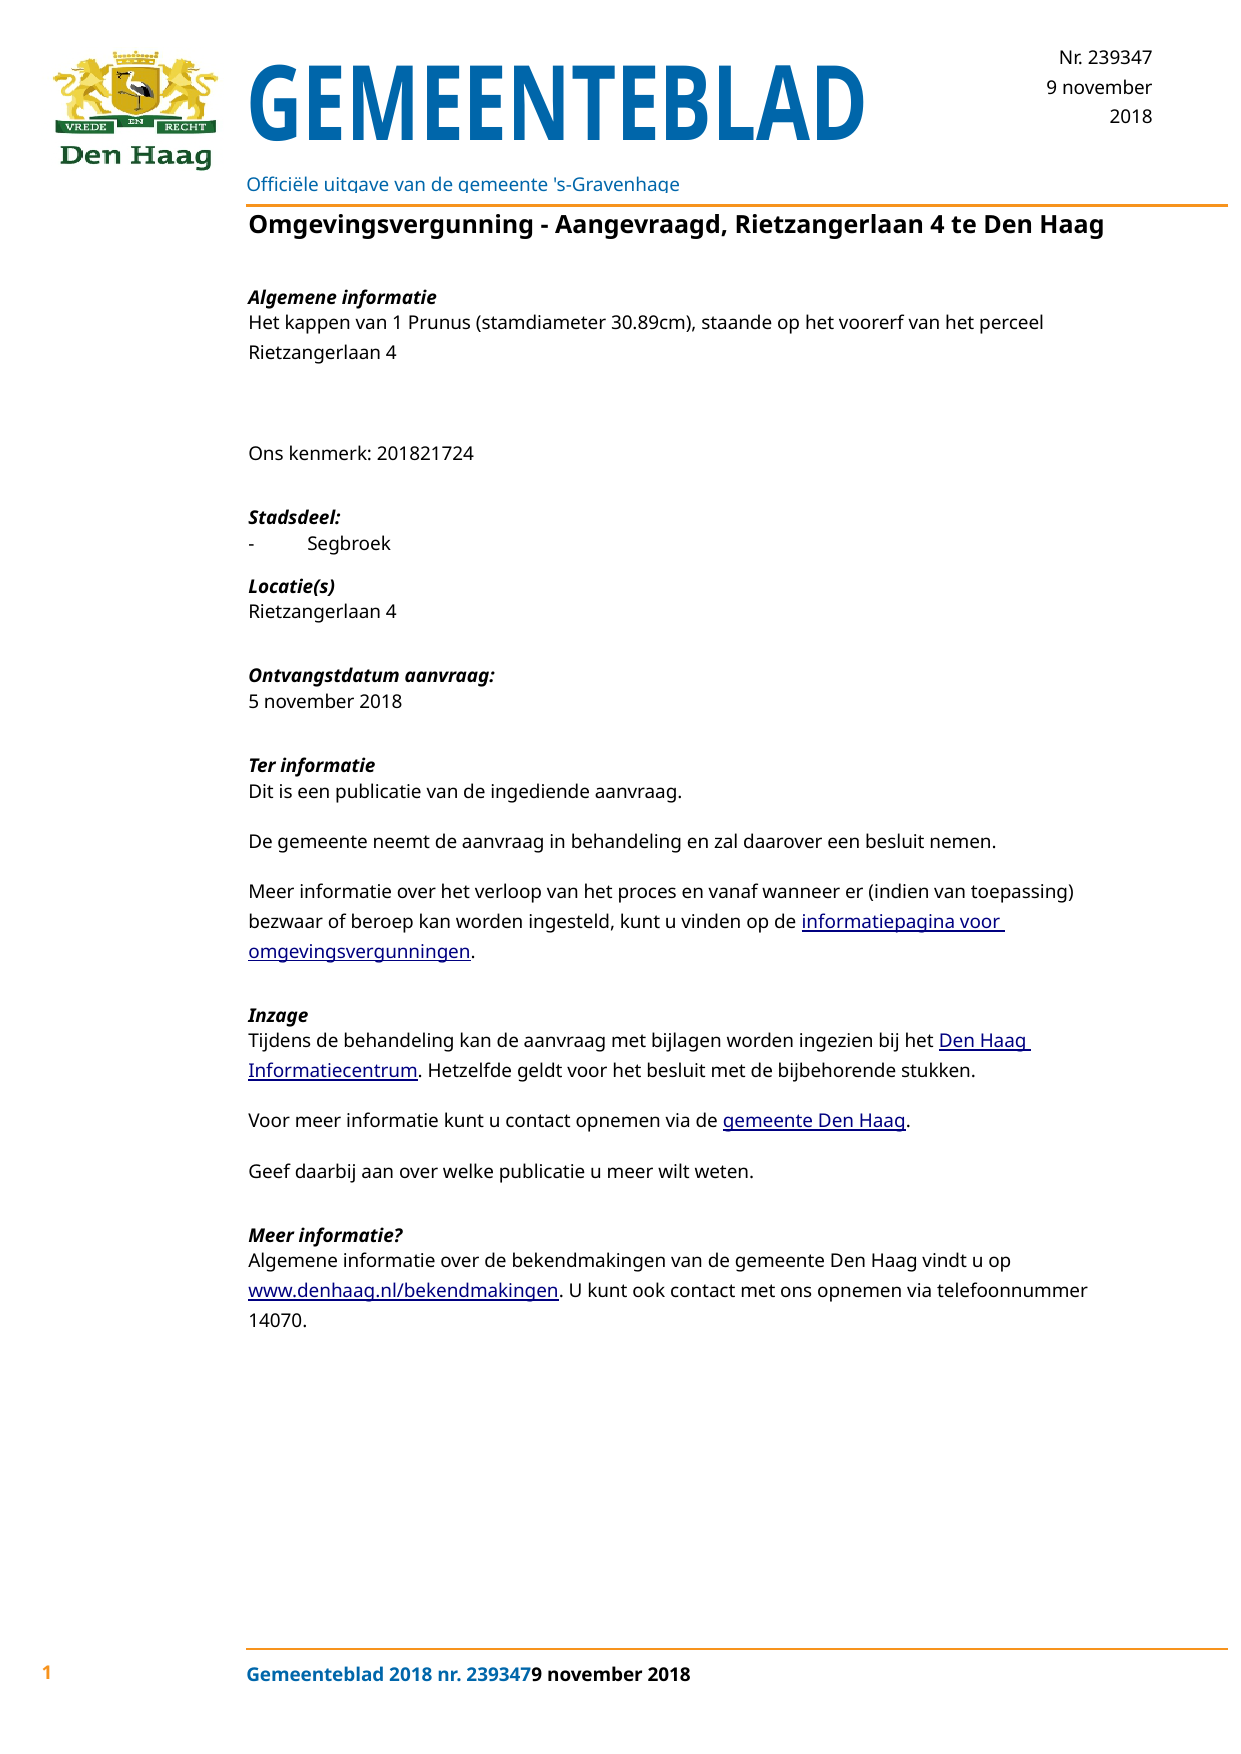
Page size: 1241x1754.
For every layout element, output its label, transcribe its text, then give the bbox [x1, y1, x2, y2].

text Stadsdeel: [248, 504, 1152, 530]
text Locatie(s) [248, 573, 1152, 598]
text Ter informatie [248, 752, 1152, 778]
text Omgevingsvergunning - Aangevraagd, Rietzangerlaan 4 te Den Haag [248, 207, 1152, 241]
text Rietzangerlaan 4 [248, 598, 1152, 624]
text De gemeente neemt de aanvraag in behandeling en zal daarover een besluit nemen. [248, 828, 1152, 854]
text Meer informatie? [248, 1222, 1152, 1248]
text Het kappen van 1 Prunus (stamdiameter 30.89cm), staande op het voorerf van het perceel Rietzangerlaan 4 [248, 309, 1152, 365]
text Algemene informatie over de bekendmakingen van de gemeente Den Haag vindt u op www.denhaag.nl/bekendmakingen. U kunt ook contact met ons opnemen via telefoonnummer 14070. [248, 1248, 1152, 1333]
text Algemene informatie [248, 284, 1152, 309]
text Dit is een publicatie van de ingediende aanvraag. [248, 778, 1152, 804]
text Ontvangstdatum aanvraag: [248, 662, 1152, 688]
text Voor meer informatie kunt u contact opnemen via de gemeente Den Haag. [248, 1108, 1152, 1133]
list Segbroek [248, 530, 1152, 555]
text Geef daarbij aan over welke publicatie u meer wilt weten. [248, 1158, 1152, 1184]
text Meer informatie over het verloop van het proces en vanaf wanneer er (indien van toepassing) bezwaar of beroep kan worden ingesteld, kunt u vinden op de informatiepagina voor omgevingsvergunningen. [248, 879, 1152, 964]
text Inzage [248, 1002, 1152, 1028]
text 5 november 2018 [248, 688, 1152, 714]
text Tijdens de behandeling kan de aanvraag met bijlagen worden ingezien bij het Den Haag Informatiecentrum. Hetzelfde geldt voor het besluit met de bijbehorende stukken. [248, 1028, 1152, 1083]
text Ons kenmerk: 201821724 [248, 440, 1152, 466]
picture [41, 47, 231, 172]
